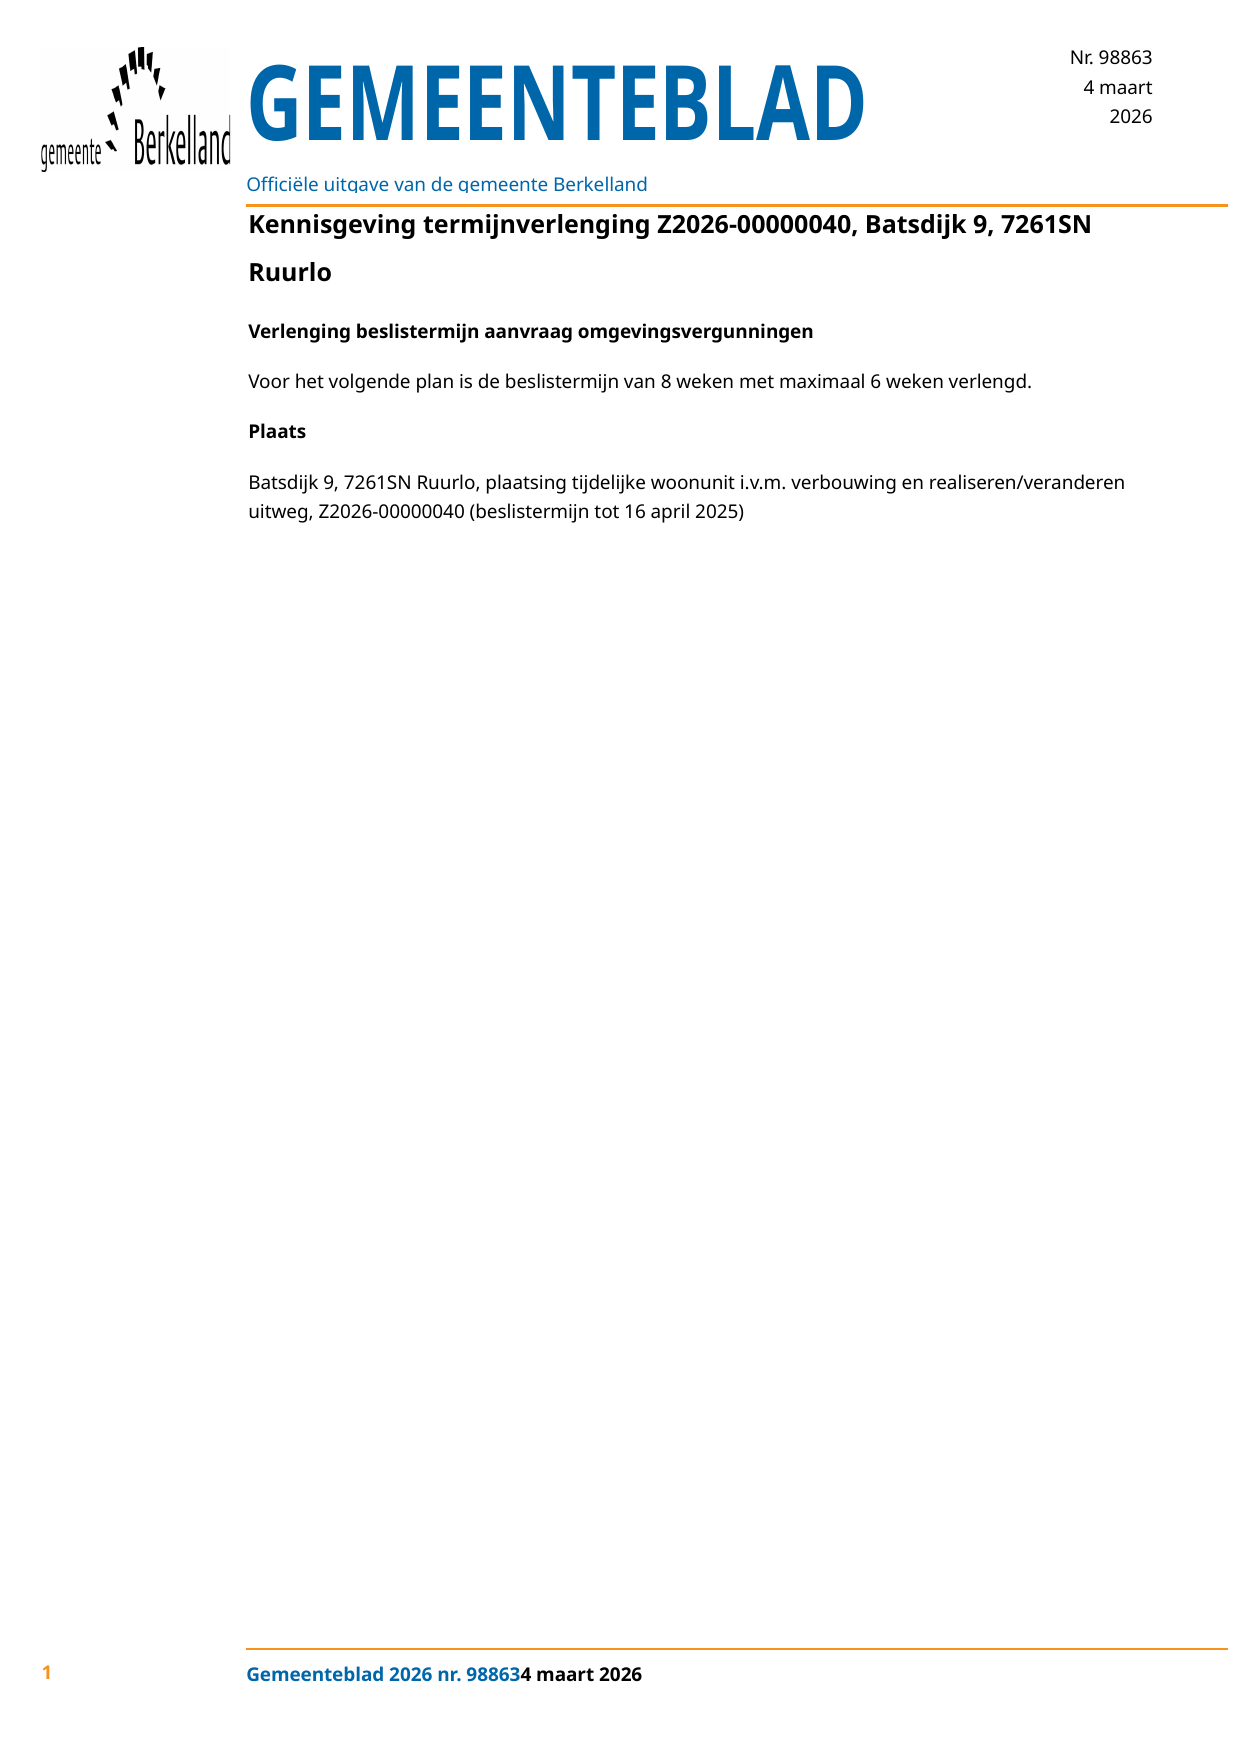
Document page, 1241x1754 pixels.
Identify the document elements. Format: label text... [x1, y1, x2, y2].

picture [41, 47, 231, 172]
text Verlenging beslistermijn aanvraag omgevingsvergunningen [248, 318, 1152, 344]
text Batsdijk 9, 7261SN Ruurlo, plaatsing tijdelijke woonunit i.v.m. verbouwing en realiseren/veranderen uitweg, Z2026-00000040 (beslistermijn tot 16 april 2025) [248, 469, 1152, 524]
text Kennisgeving termijnverlenging Z2026-00000040, Batsdijk 9, 7261SN Ruurlo [248, 207, 1152, 288]
text Voor het volgende plan is de beslistermijn van 8 weken met maximaal 6 weken verlengd. [248, 368, 1152, 394]
text Plaats [248, 419, 1152, 444]
